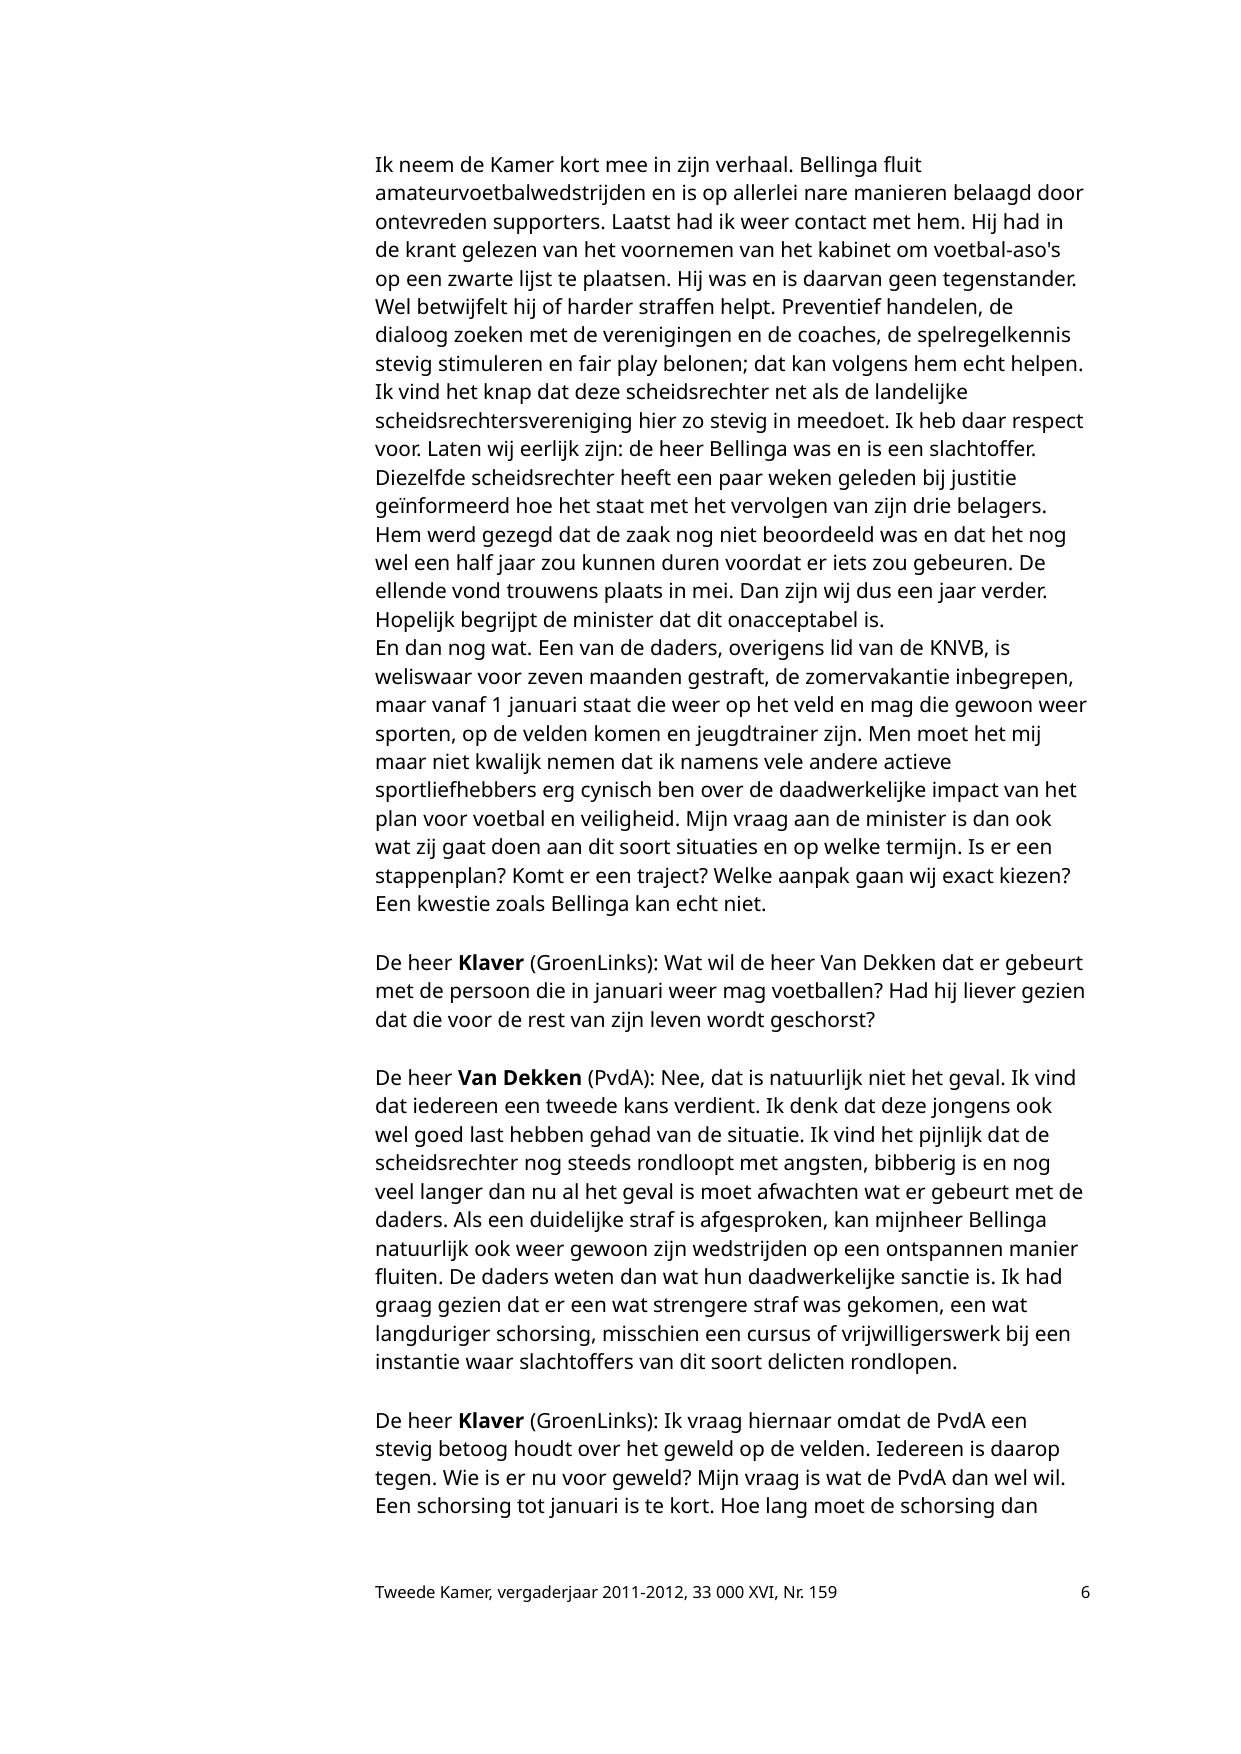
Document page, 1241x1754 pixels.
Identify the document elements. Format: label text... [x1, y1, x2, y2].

text De heer Van Dekken (PvdA): Nee, dat is natuurlijk niet het geval. Ik vind dat iedereen een tweede kans verdient. Ik denk dat deze jongens ook wel goed last hebben gehad van de situatie. Ik vind het pijnlijk dat de scheidsrechter nog steeds rondloopt met angsten, bibberig is en nog veel langer dan nu al het geval is moet afwachten wat er gebeurt met de daders. Als een duidelijke straf is afgesproken, kan mijnheer Bellinga natuurlijk ook weer gewoon zijn wedstrijden op een ontspannen manier fluiten. De daders weten dan wat hun daadwerkelijke sanctie is. Ik had graag gezien dat er een wat strengere straf was gekomen, een wat langduriger schorsing, misschien een cursus of vrijwilligerswerk bij een instantie waar slachtoffers van dit soort delicten rondlopen. [375, 1063, 1090, 1376]
text De heer Klaver (GroenLinks): Wat wil de heer Van Dekken dat er gebeurt met de persoon die in januari weer mag voetballen? Had hij liever gezien dat die voor de rest van zijn leven wordt geschorst? [375, 948, 1090, 1033]
text Ik neem de Kamer kort mee in zijn verhaal. Bellinga fluit amateurvoetbalwedstrijden en is op allerlei nare manieren belaagd door ontevreden supporters. Laatst had ik weer contact met hem. Hij had in de krant gelezen van het voornemen van het kabinet om voetbal-aso's op een zwarte lijst te plaatsen. Hij was en is daarvan geen tegenstander. Wel betwijfelt hij of harder straffen helpt. Preventief handelen, de dialoog zoeken met de verenigingen en de coaches, de spelregelkennis stevig stimuleren en fair play belonen; dat kan volgens hem echt helpen. [375, 150, 1090, 377]
text De heer Klaver (GroenLinks): Ik vraag hiernaar omdat de PvdA een stevig betoog houdt over het geweld op de velden. Iedereen is daarop tegen. Wie is er nu voor geweld? Mijn vraag is wat de PvdA dan wel wil. Een schorsing tot januari is te kort. Hoe lang moet de schorsing dan [375, 1406, 1090, 1520]
text Ik vind het knap dat deze scheidsrechter net als de landelijke scheidsrechtersvereniging hier zo stevig in meedoet. Ik heb daar respect voor. Laten wij eerlijk zijn: de heer Bellinga was en is een slachtoffer. Diezelfde scheidsrechter heeft een paar weken geleden bij justitie geïnformeerd hoe het staat met het vervolgen van zijn drie belagers. Hem werd gezegd dat de zaak nog niet beoordeeld was en dat het nog wel een half jaar zou kunnen duren voordat er iets zou gebeuren. De ellende vond trouwens plaats in mei. Dan zijn wij dus een jaar verder. Hopelijk begrijpt de minister dat dit onacceptabel is. [375, 377, 1090, 633]
text En dan nog wat. Een van de daders, overigens lid van de KNVB, is weliswaar voor zeven maanden gestraft, de zomervakantie inbegrepen, maar vanaf 1 januari staat die weer op het veld en mag die gewoon weer sporten, op de velden komen en jeugdtrainer zijn. Men moet het mij maar niet kwalijk nemen dat ik namens vele andere actieve sportliefhebbers erg cynisch ben over de daadwerkelijke impact van het plan voor voetbal en veiligheid. Mijn vraag aan de minister is dan ook wat zij gaat doen aan dit soort situaties en op welke termijn. Is er een stappenplan? Komt er een traject? Welke aanpak gaan wij exact kiezen? Een kwestie zoals Bellinga kan echt niet. [375, 633, 1090, 918]
